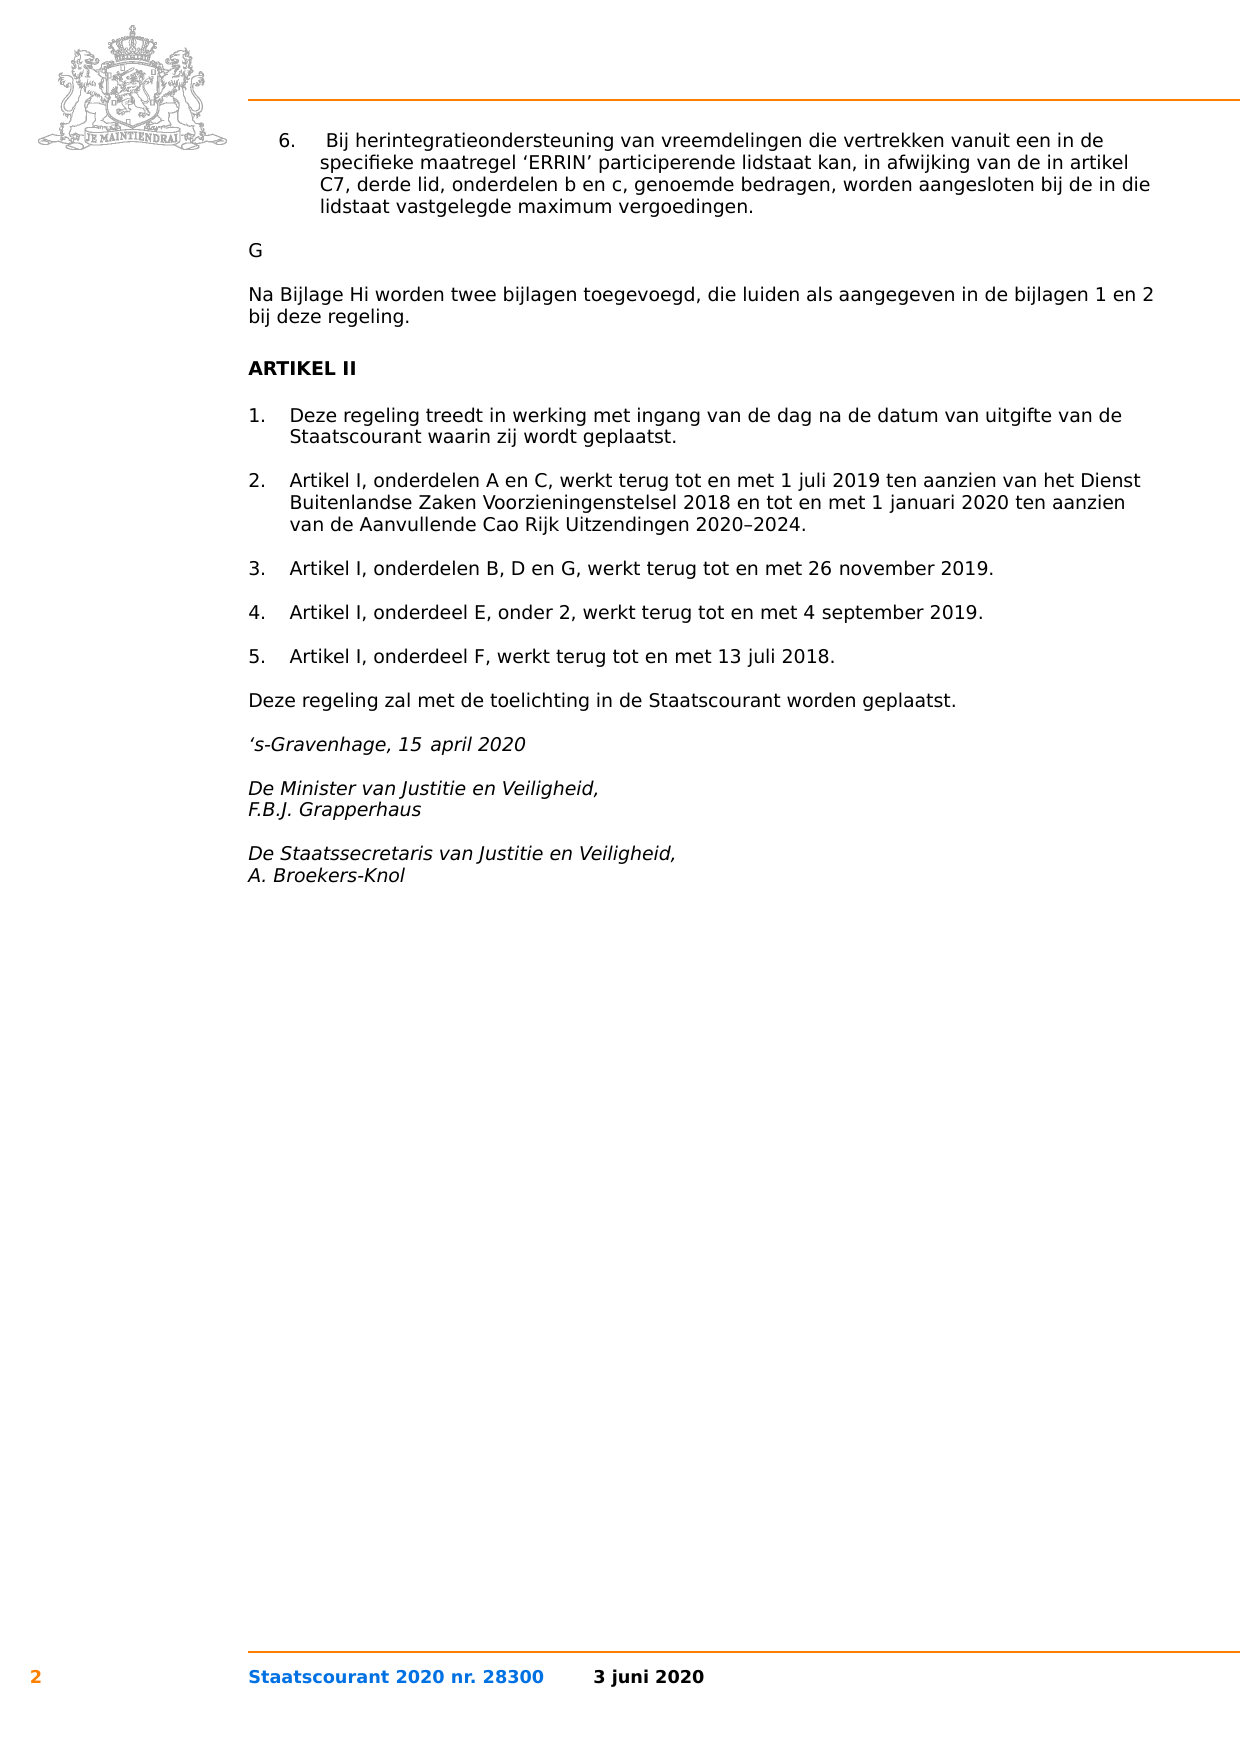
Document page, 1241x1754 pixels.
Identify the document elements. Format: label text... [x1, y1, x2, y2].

text 1. Deze regeling treedt in werking met ingang van de dag na de datum van uitgifte van de Staatscourant waarin zij wordt geplaatst. [248, 404, 1163, 448]
text De Minister van Justitie en Veiligheid, F.B.J. Grapperhaus [248, 777, 1163, 821]
text Na Bijlage Hi worden twee bijlagen toegevoegd, die luiden als aangegeven in de bijlagen 1 en 2 bij deze regeling. [248, 283, 1163, 327]
picture [38, 25, 227, 150]
text 4. Artikel I, onderdeel E, onder 2, werkt terug tot en met 4 september 2019. [248, 602, 1163, 624]
text De Staatssecretaris van Justitie en Veiligheid, A. Broekers-Knol [248, 843, 1163, 887]
text ‘s-Gravenhage, 15 april 2020 [248, 733, 1163, 756]
text 5. Artikel I, onderdeel F, werkt terug tot en met 13 juli 2018. [248, 646, 1163, 668]
text G [248, 240, 1163, 262]
text 6. Bij herintegratieondersteuning van vreemdelingen die vertrekken vanuit een in de specifieke maatregel ‘ERRIN’ participerende lidstaat kan, in afwijking van de in artikel C7, derde lid, onderdelen b en c, genoemde bedragen, worden aangesloten bij de in die lidstaat vastgelegde maximum vergoedingen. [278, 130, 1163, 218]
subtitle ARTIKEL II [248, 357, 1163, 379]
text 3. Artikel I, onderdelen B, D en G, werkt terug tot en met 26 november 2019. [248, 558, 1163, 580]
text 2. Artikel I, onderdelen A en C, werkt terug tot en met 1 juli 2019 ten aanzien van het Dienst Buitenlandse Zaken Voorzieningenstelsel 2018 en tot en met 1 januari 2020 ten aanzien van de Aanvullende Cao Rijk Uitzendingen 2020–2024. [248, 470, 1163, 536]
text Deze regeling zal met de toelichting in de Staatscourant worden geplaatst. [248, 690, 1163, 712]
